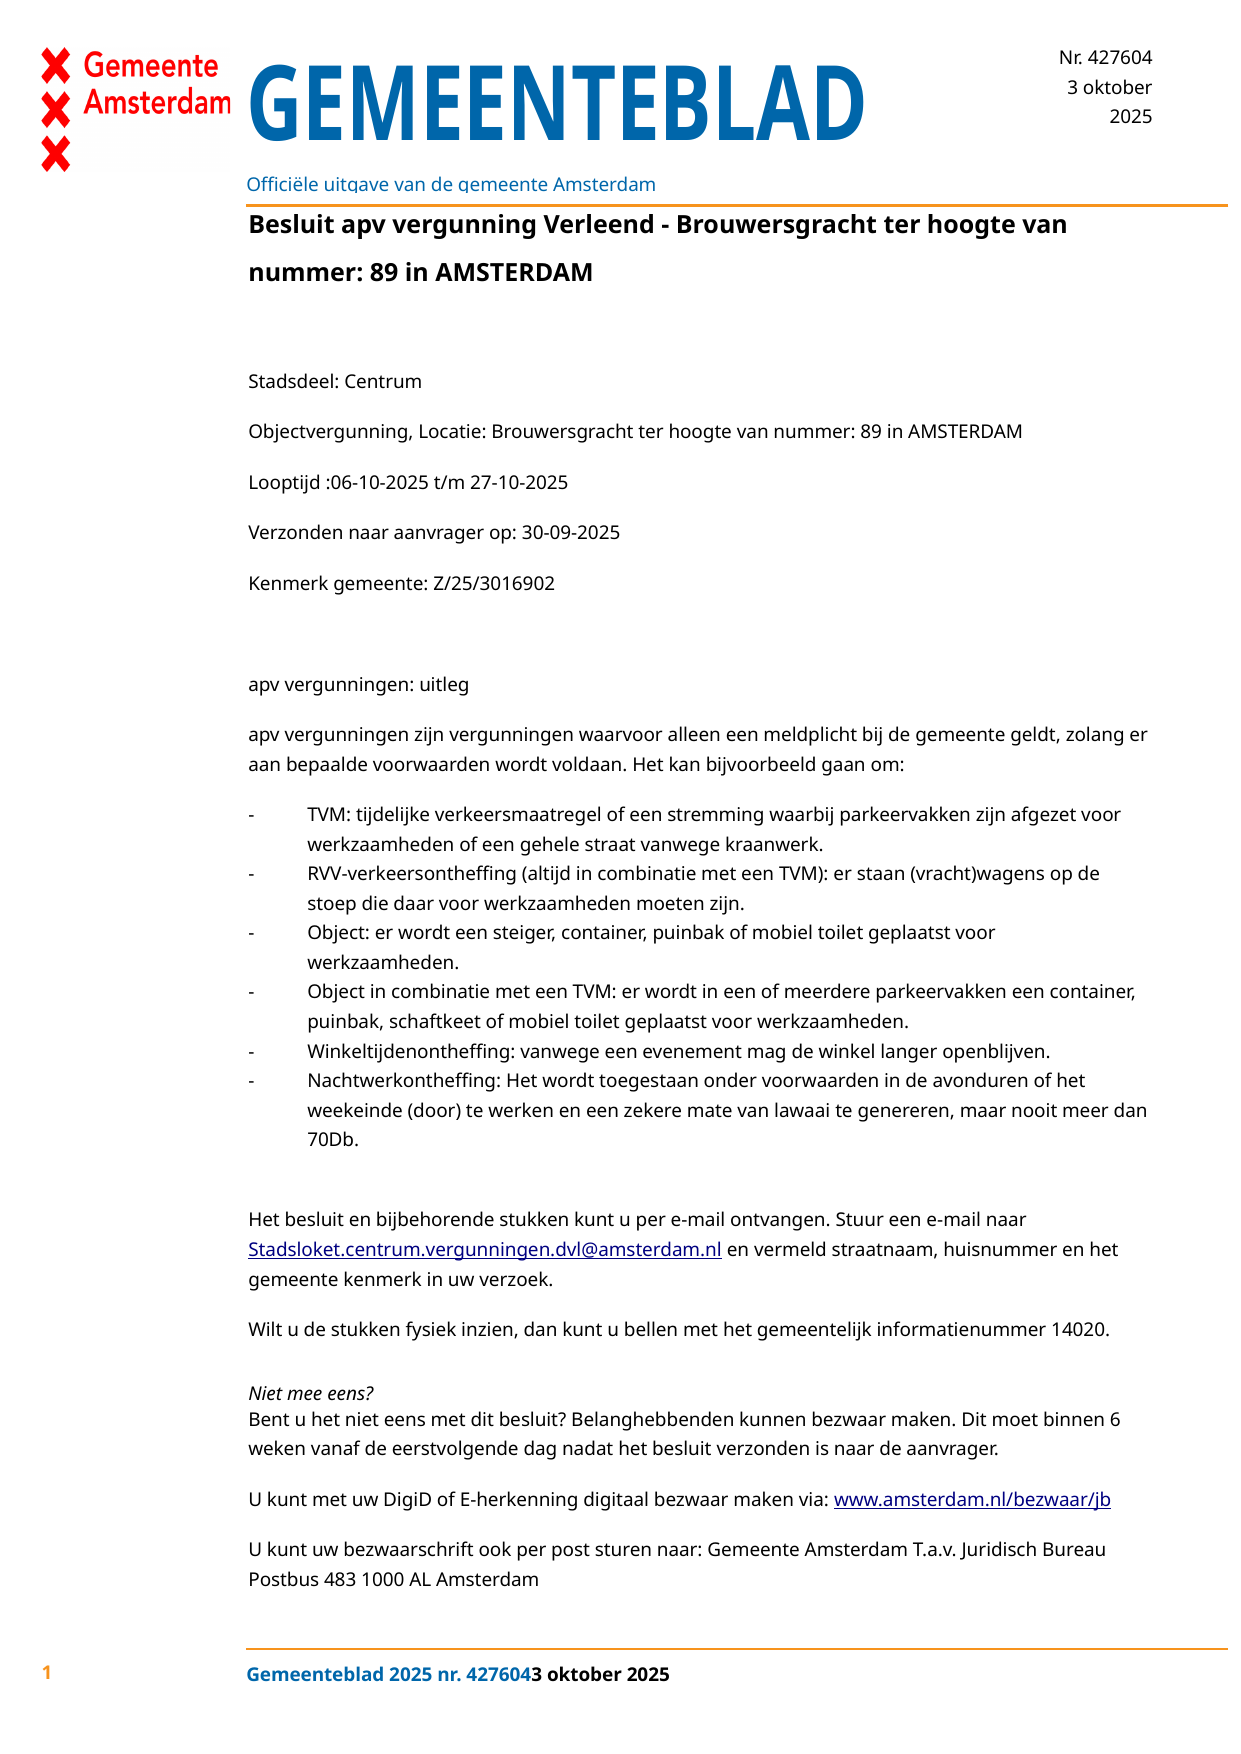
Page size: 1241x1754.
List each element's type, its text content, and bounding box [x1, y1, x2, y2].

list Nachtwerkontheffing: Het wordt toegestaan onder voorwaarden in de avonduren of het weekeinde (door) te werken en een zekere mate van lawaai te genereren, maar nooit meer dan 70Db. [248, 1067, 1152, 1152]
list TVM: tijdelijke verkeersmaatregel of een stremming waarbij parkeervakken zijn afgezet voor werkzaamheden of een gehele straat vanwege kraanwerk. [248, 801, 1152, 857]
list Object: er wordt een steiger, container, puinbak of mobiel toilet geplaatst voor werkzaamheden. [248, 919, 1152, 975]
text Besluit apv vergunning Verleend - Brouwersgracht ter hoogte van nummer: 89 in AMSTERDAM [248, 207, 1152, 288]
text Wilt u de stukken fysiek inzien, dan kunt u bellen met het gemeentelijk informatienummer 14020. [248, 1316, 1152, 1342]
text Het besluit en bijbehorende stukken kunt u per e-mail ontvangen. Stuur een e-mail naar Stadsloket.centrum.vergunningen.dvl@amsterdam.nl en vermeld straatnaam, huisnummer en het gemeente kenmerk in uw verzoek. [248, 1207, 1152, 1292]
text Verzonden naar aanvrager op: 30-09-2025 [248, 519, 1152, 545]
text U kunt uw bezwaarschrift ook per post sturen naar: Gemeente Amsterdam T.a.v. Juridisch Bureau Postbus 483 1000 AL Amsterdam [248, 1536, 1152, 1592]
text apv vergunningen: uitleg [248, 671, 1152, 697]
list Winkeltijdenontheffing: vanwege een evenement mag de winkel langer openblijven. [248, 1038, 1152, 1064]
text Looptijd :06-10-2025 t/m 27-10-2025 [248, 469, 1152, 495]
text Kenmerk gemeente: Z/25/3016902 [248, 570, 1152, 596]
list RVV-verkeersontheffing (altijd in combinatie met een TVM): er staan (vracht)wagens op de stoep die daar voor werkzaamheden moeten zijn. [248, 860, 1152, 916]
list Object in combinatie met een TVM: er wordt in een of meerdere parkeervakken een container, puinbak, schaftkeet of mobiel toilet geplaatst voor werkzaamheden. [248, 979, 1152, 1034]
picture [41, 47, 231, 172]
text Objectvergunning, Locatie: Brouwersgracht ter hoogte van nummer: 89 in AMSTERDAM [248, 419, 1152, 444]
text U kunt met uw DigiD of E-herkenning digitaal bezwaar maken via: www.amsterdam.nl/bezwaar/jb [248, 1486, 1152, 1512]
text Niet mee eens? [248, 1380, 1152, 1406]
text apv vergunningen zijn vergunningen waarvoor alleen een meldplicht bij de gemeente geldt, zolang er aan bepaalde voorwaarden wordt voldaan. Het kan bijvoorbeeld gaan om: [248, 721, 1152, 777]
text Stadsdeel: Centrum [248, 368, 1152, 394]
text Bent u het niet eens met dit besluit? Belanghebbenden kunnen bezwaar maken. Dit moet binnen 6 weken vanaf de eerstvolgende dag nadat het besluit verzonden is naar de aanvrager. [248, 1406, 1152, 1461]
